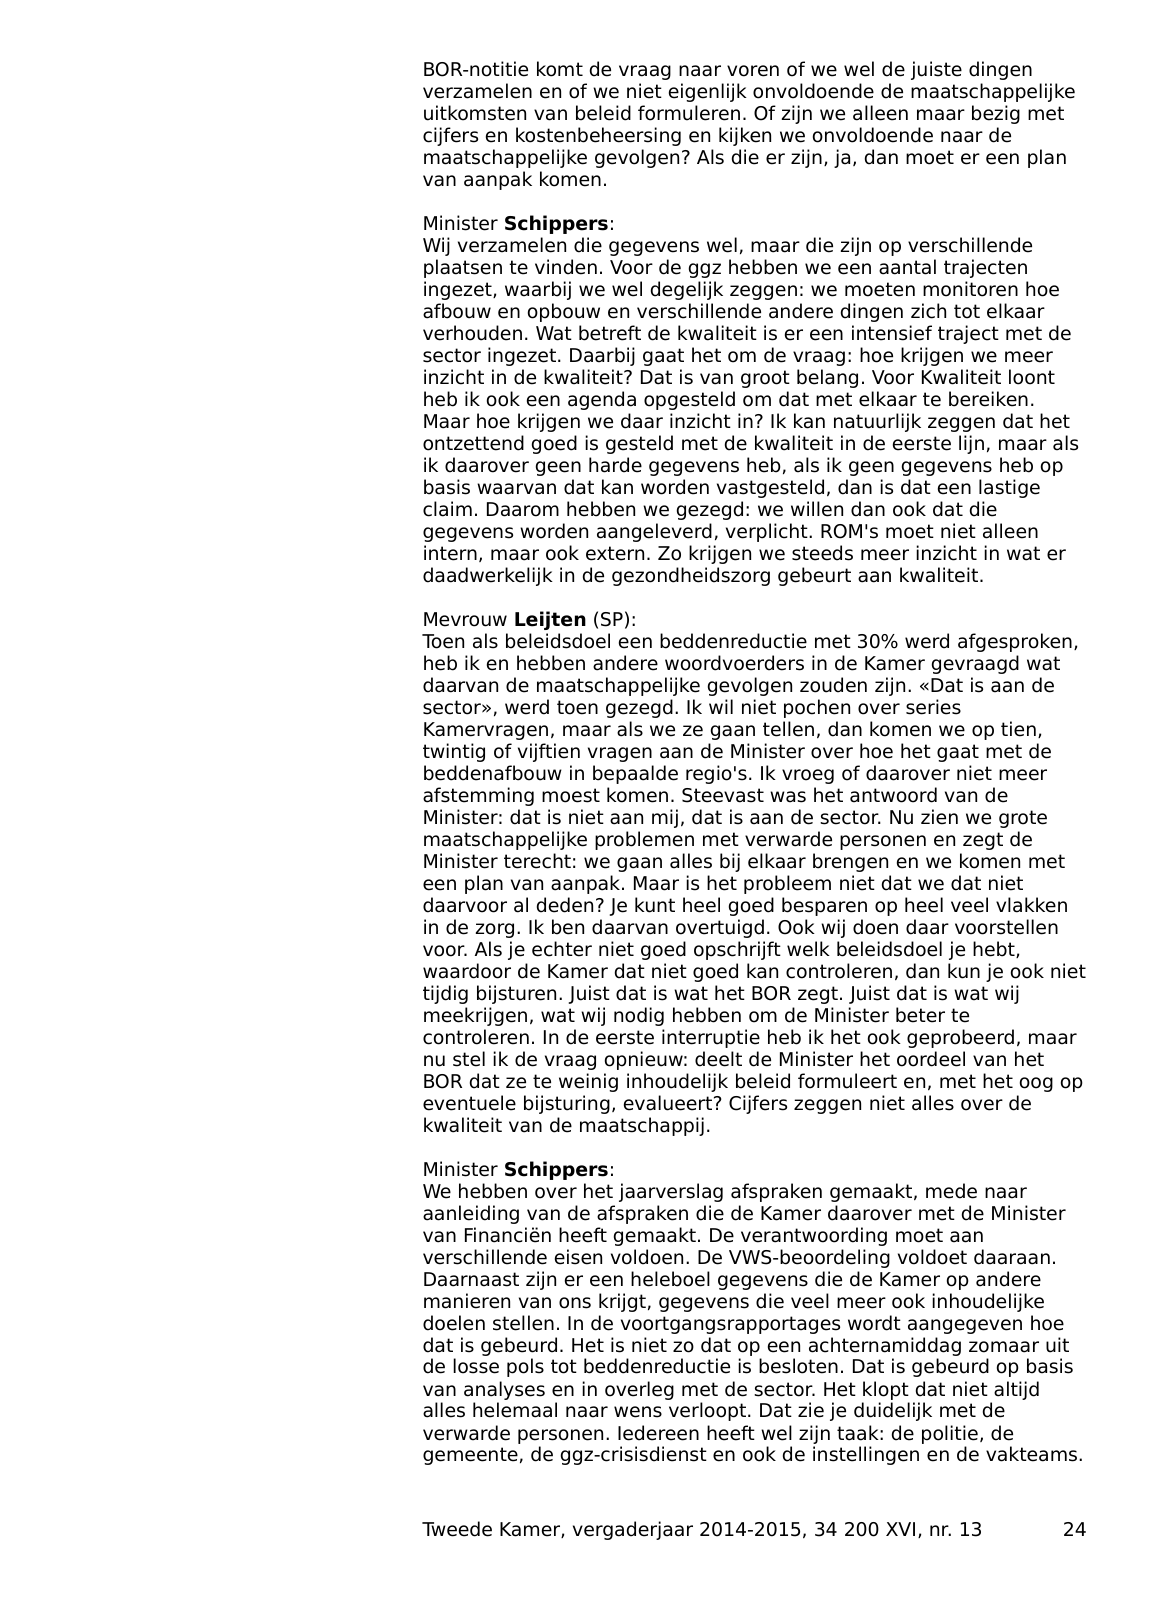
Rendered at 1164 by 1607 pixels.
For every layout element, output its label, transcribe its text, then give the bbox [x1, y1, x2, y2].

text We hebben over het jaarverslag afspraken gemaakt, mede naar aanleiding van de afspraken die de Kamer daarover met de Minister van Financiën heeft gemaakt. De verantwoording moet aan verschillende eisen voldoen. De VWS-beoordeling voldoet daaraan. Daarnaast zijn er een heleboel gegevens die de Kamer op andere manieren van ons krijgt, gegevens die veel meer ook inhoudelijke doelen stellen. In de voortgangsrapportages wordt aangegeven hoe dat is gebeurd. Het is niet zo dat op een achternamiddag zomaar uit de losse pols tot beddenreductie is besloten. Dat is gebeurd op basis van analyses en in overleg met de sector. Het klopt dat niet altijd alles helemaal naar wens verloopt. Dat zie je duidelijk met de verwarde personen. Iedereen heeft wel zijn taak: de politie, de gemeente, de ggz-crisisdienst en ook de instellingen en de vakteams. [422, 1181, 1087, 1466]
text Minister Schippers: [422, 213, 1087, 235]
text Minister Schippers: [422, 1159, 1087, 1181]
text BOR-notitie komt de vraag naar voren of we wel de juiste dingen verzamelen en of we niet eigenlijk onvoldoende de maatschappelijke uitkomsten van beleid formuleren. Of zijn we alleen maar bezig met cijfers en kostenbeheersing en kijken we onvoldoende naar de maatschappelijke gevolgen? Als die er zijn, ja, dan moet er een plan van aanpak komen. [422, 59, 1087, 191]
text Toen als beleidsdoel een beddenreductie met 30% werd afgesproken, heb ik en hebben andere woordvoerders in de Kamer gevraagd wat daarvan de maatschappelijke gevolgen zouden zijn. «Dat is aan de sector», werd toen gezegd. Ik wil niet pochen over series Kamervragen, maar als we ze gaan tellen, dan komen we op tien, twintig of vijftien vragen aan de Minister over hoe het gaat met de beddenafbouw in bepaalde regio's. Ik vroeg of daarover niet meer afstemming moest komen. Steevast was het antwoord van de Minister: dat is niet aan mij, dat is aan de sector. Nu zien we grote maatschappelijke problemen met verwarde personen en zegt de Minister terecht: we gaan alles bij elkaar brengen en we komen met een plan van aanpak. Maar is het probleem niet dat we dat niet daarvoor al deden? Je kunt heel goed besparen op heel veel vlakken in de zorg. Ik ben daarvan overtuigd. Ook wij doen daar voorstellen voor. Als je echter niet goed opschrijft welk beleidsdoel je hebt, waardoor de Kamer dat niet goed kan controleren, dan kun je ook niet tijdig bijsturen. Juist dat is wat het BOR zegt. Juist dat is wat wij meekrijgen, wat wij nodig hebben om de Minister beter te controleren. In de eerste interruptie heb ik het ook geprobeerd, maar nu stel ik de vraag opnieuw: deelt de Minister het oordeel van het BOR dat ze te weinig inhoudelijk beleid formuleert en, met het oog op eventuele bijsturing, evalueert? Cijfers zeggen niet alles over de kwaliteit van de maatschappij. [422, 631, 1087, 1136]
text Mevrouw Leijten (SP): [422, 609, 1087, 631]
text Wij verzamelen die gegevens wel, maar die zijn op verschillende plaatsen te vinden. Voor de ggz hebben we een aantal trajecten ingezet, waarbij we wel degelijk zeggen: we moeten monitoren hoe afbouw en opbouw en verschillende andere dingen zich tot elkaar verhouden. Wat betreft de kwaliteit is er een intensief traject met de sector ingezet. Daarbij gaat het om de vraag: hoe krijgen we meer inzicht in de kwaliteit? Dat is van groot belang. Voor Kwaliteit loont heb ik ook een agenda opgesteld om dat met elkaar te bereiken. Maar hoe krijgen we daar inzicht in? Ik kan natuurlijk zeggen dat het ontzettend goed is gesteld met de kwaliteit in de eerste lijn, maar als ik daarover geen harde gegevens heb, als ik geen gegevens heb op basis waarvan dat kan worden vastgesteld, dan is dat een lastige claim. Daarom hebben we gezegd: we willen dan ook dat die gegevens worden aangeleverd, verplicht. ROM's moet niet alleen intern, maar ook extern. Zo krijgen we steeds meer inzicht in wat er daadwerkelijk in de gezondheidszorg gebeurt aan kwaliteit. [422, 235, 1087, 587]
